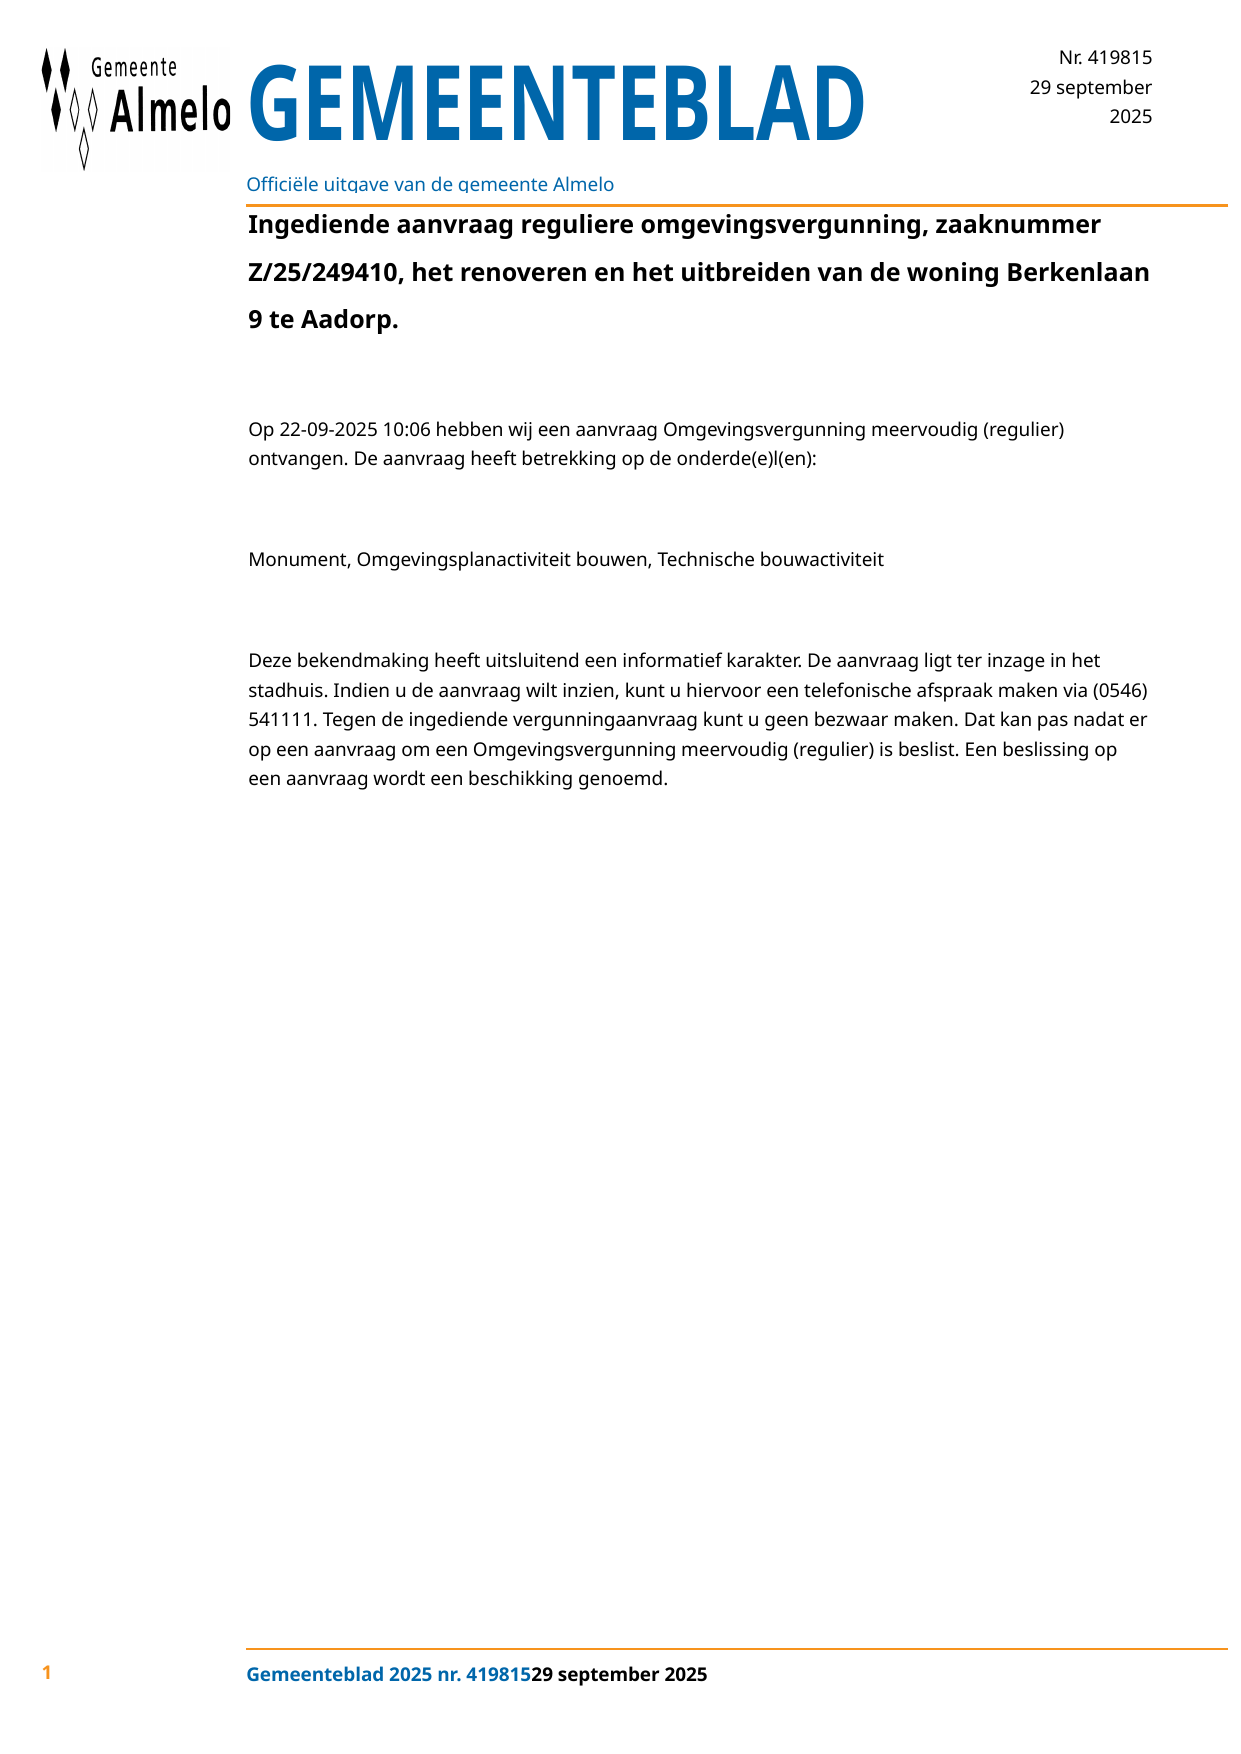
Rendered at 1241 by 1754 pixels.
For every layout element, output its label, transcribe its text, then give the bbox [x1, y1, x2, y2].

text Op 22-09-2025 10:06 hebben wij een aanvraag Omgevingsvergunning meervoudig (regulier) ontvangen. De aanvraag heeft betrekking op de onderde(e)l(en): [248, 416, 1152, 471]
text Deze bekendmaking heeft uitsluitend een informatief karakter. De aanvraag ligt ter inzage in het stadhuis. Indien u de aanvraag wilt inzien, kunt u hiervoor een telefonische afspraak maken via (0546) 541111. Tegen de ingediende vergunningaanvraag kunt u geen bezwaar maken. Dat kan pas nadat er op een aanvraag om een Omgevingsvergunning meervoudig (regulier) is beslist. Een beslissing op een aanvraag wordt een beschikking genoemd. [248, 647, 1152, 791]
text Monument, Omgevingsplanactiviteit bouwen, Technische bouwactiviteit [248, 546, 1152, 572]
picture [41, 47, 231, 172]
text Ingediende aanvraag reguliere omgevingsvergunning, zaaknummer Z/25/249410, het renoveren en het uitbreiden van de woning Berkenlaan 9 te Aadorp. [248, 207, 1152, 336]
